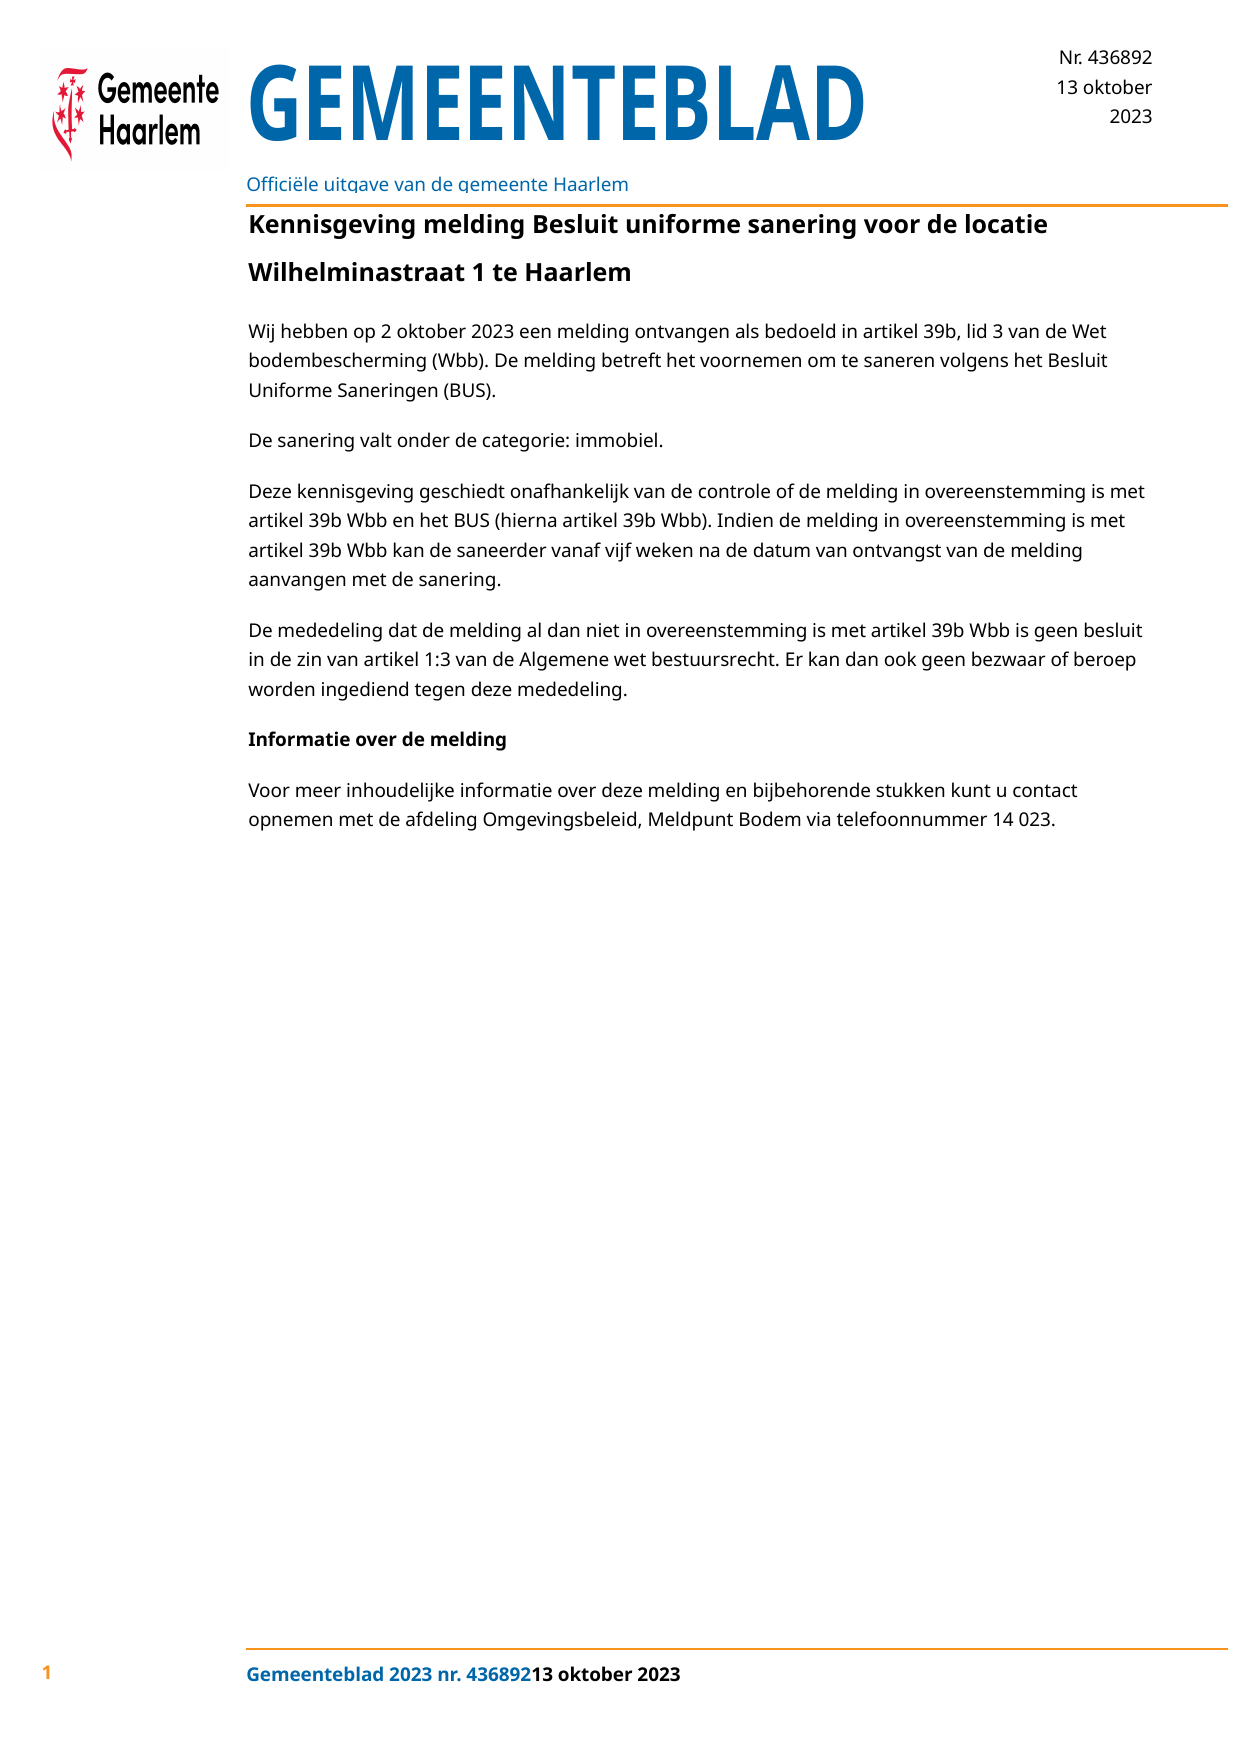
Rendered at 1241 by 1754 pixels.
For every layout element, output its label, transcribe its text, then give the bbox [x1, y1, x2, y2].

text Wij hebben op 2 oktober 2023 een melding ontvangen als bedoeld in artikel 39b, lid 3 van de Wet bodembescherming (Wbb). De melding betreft het voornemen om te saneren volgens het Besluit Uniforme Saneringen (BUS). [248, 318, 1152, 403]
picture [41, 47, 231, 172]
text De sanering valt onder de categorie: immobiel. [248, 427, 1152, 453]
text Deze kennisgeving geschiedt onafhankelijk van de controle of de melding in overeenstemming is met artikel 39b Wbb en het BUS (hierna artikel 39b Wbb). Indien de melding in overeenstemming is met artikel 39b Wbb kan de saneerder vanaf vijf weken na de datum van ontvangst van de melding aanvangen met de sanering. [248, 478, 1152, 592]
text Voor meer inhoudelijke informatie over deze melding en bijbehorende stukken kunt u contact opnemen met de afdeling Omgevingsbeleid, Meldpunt Bodem via telefoonnummer 14 023. [248, 777, 1152, 832]
text De mededeling dat de melding al dan niet in overeenstemming is met artikel 39b Wbb is geen besluit in de zin van artikel 1:3 van de Algemene wet bestuursrecht. Er kan dan ook geen bezwaar of beroep worden ingediend tegen deze mededeling. [248, 617, 1152, 702]
text Kennisgeving melding Besluit uniforme sanering voor de locatie Wilhelminastraat 1 te Haarlem [248, 207, 1152, 288]
text Informatie over de melding [248, 727, 1152, 752]
